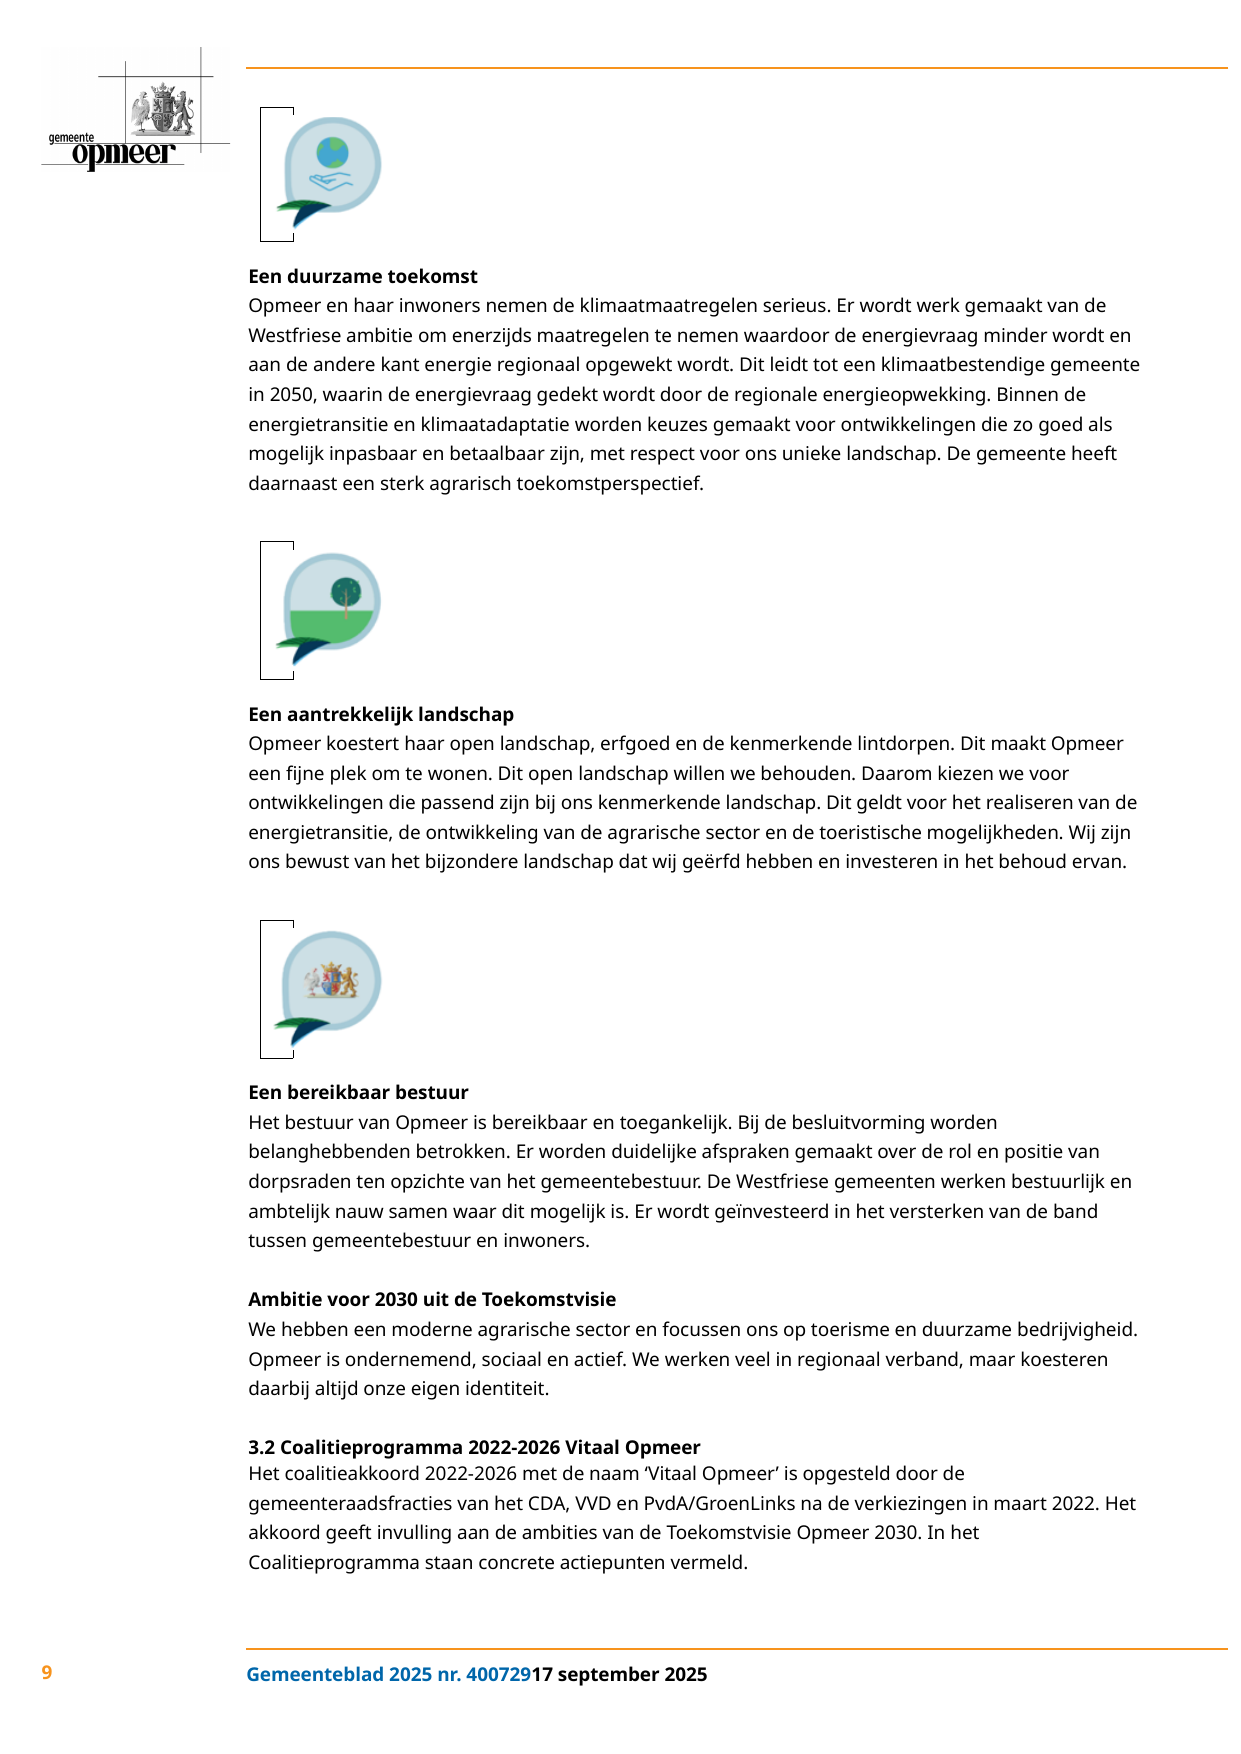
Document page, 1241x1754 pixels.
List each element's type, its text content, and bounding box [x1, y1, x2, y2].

text Een aantrekkelijk landschap [248, 701, 1152, 727]
text Een duurzame toekomst [248, 263, 1152, 289]
text Opmeer en haar inwoners nemen de klimaatmaatregelen serieus. Er wordt werk gemaakt van de Westfriese ambitie om enerzijds maatregelen te nemen waardoor de energievraag minder wordt en aan de andere kant energie regionaal opgewekt wordt. Dit leidt tot een klimaatbestendige gemeente in 2050, waarin de energievraag gedekt wordt door de regionale energieopwekking. Binnen de energietransitie en klimaatadaptatie worden keuzes gemaakt voor ontwikkelingen die zo goed als mogelijk inpasbaar en betaalbaar zijn, met respect voor ons unieke landschap. De gemeente heeft daarnaast een sterk agrarisch toekomstperspectief. [248, 292, 1152, 496]
text Ambitie voor 2030 uit de Toekomstvisie [248, 1287, 1152, 1312]
text Een bereikbaar bestuur [248, 1079, 1152, 1105]
picture [268, 550, 387, 671]
text 3.2 Coalitieprogramma 2022-2026 Vitaal Opmeer [248, 1434, 1152, 1460]
picture [268, 115, 387, 233]
text Het bestuur van Opmeer is bereikbaar en toegankelijk. Bij de besluitvorming worden belanghebbenden betrokken. Er worden duidelijke afspraken gemaakt over de rol en positie van dorpsraden ten opzichte van het gemeentebestuur. De Westfriese gemeenten werken bestuurlijk en ambtelijk nauw samen waar dit mogelijk is. Er wordt geïnvesteerd in het versterken van de band tussen gemeentebestuur en inwoners. [248, 1109, 1152, 1253]
text We hebben een moderne agrarische sector en focussen ons op toerisme en duurzame bedrijvigheid. Opmeer is ondernemend, sociaal en actief. We werken veel in regionaal verband, maar koesteren daarbij altijd onze eigen identiteit. [248, 1316, 1152, 1401]
picture [268, 928, 387, 1050]
text Opmeer koestert haar open landschap, erfgoed en de kenmerkende lintdorpen. Dit maakt Opmeer een fijne plek om te wonen. Dit open landschap willen we behouden. Daarom kiezen we voor ontwikkelingen die passend zijn bij ons kenmerkende landschap. Dit geldt voor het realiseren van de energietransitie, de ontwikkeling van de agrarische sector en de toeristische mogelijkheden. Wij zijn ons bewust van het bijzondere landschap dat wij geërfd hebben en investeren in het behoud ervan. [248, 730, 1152, 874]
text Het coalitieakkoord 2022-2026 met de naam ‘Vitaal Opmeer’ is opgesteld door de gemeenteraadsfracties van het CDA, VVD en PvdA/GroenLinks na de verkiezingen in maart 2022. Het akkoord geeft invulling aan de ambities van de Toekomstvisie Opmeer 2030. In het Coalitieprogramma staan concrete actiepunten vermeld. [248, 1460, 1152, 1575]
picture [41, 47, 231, 172]
